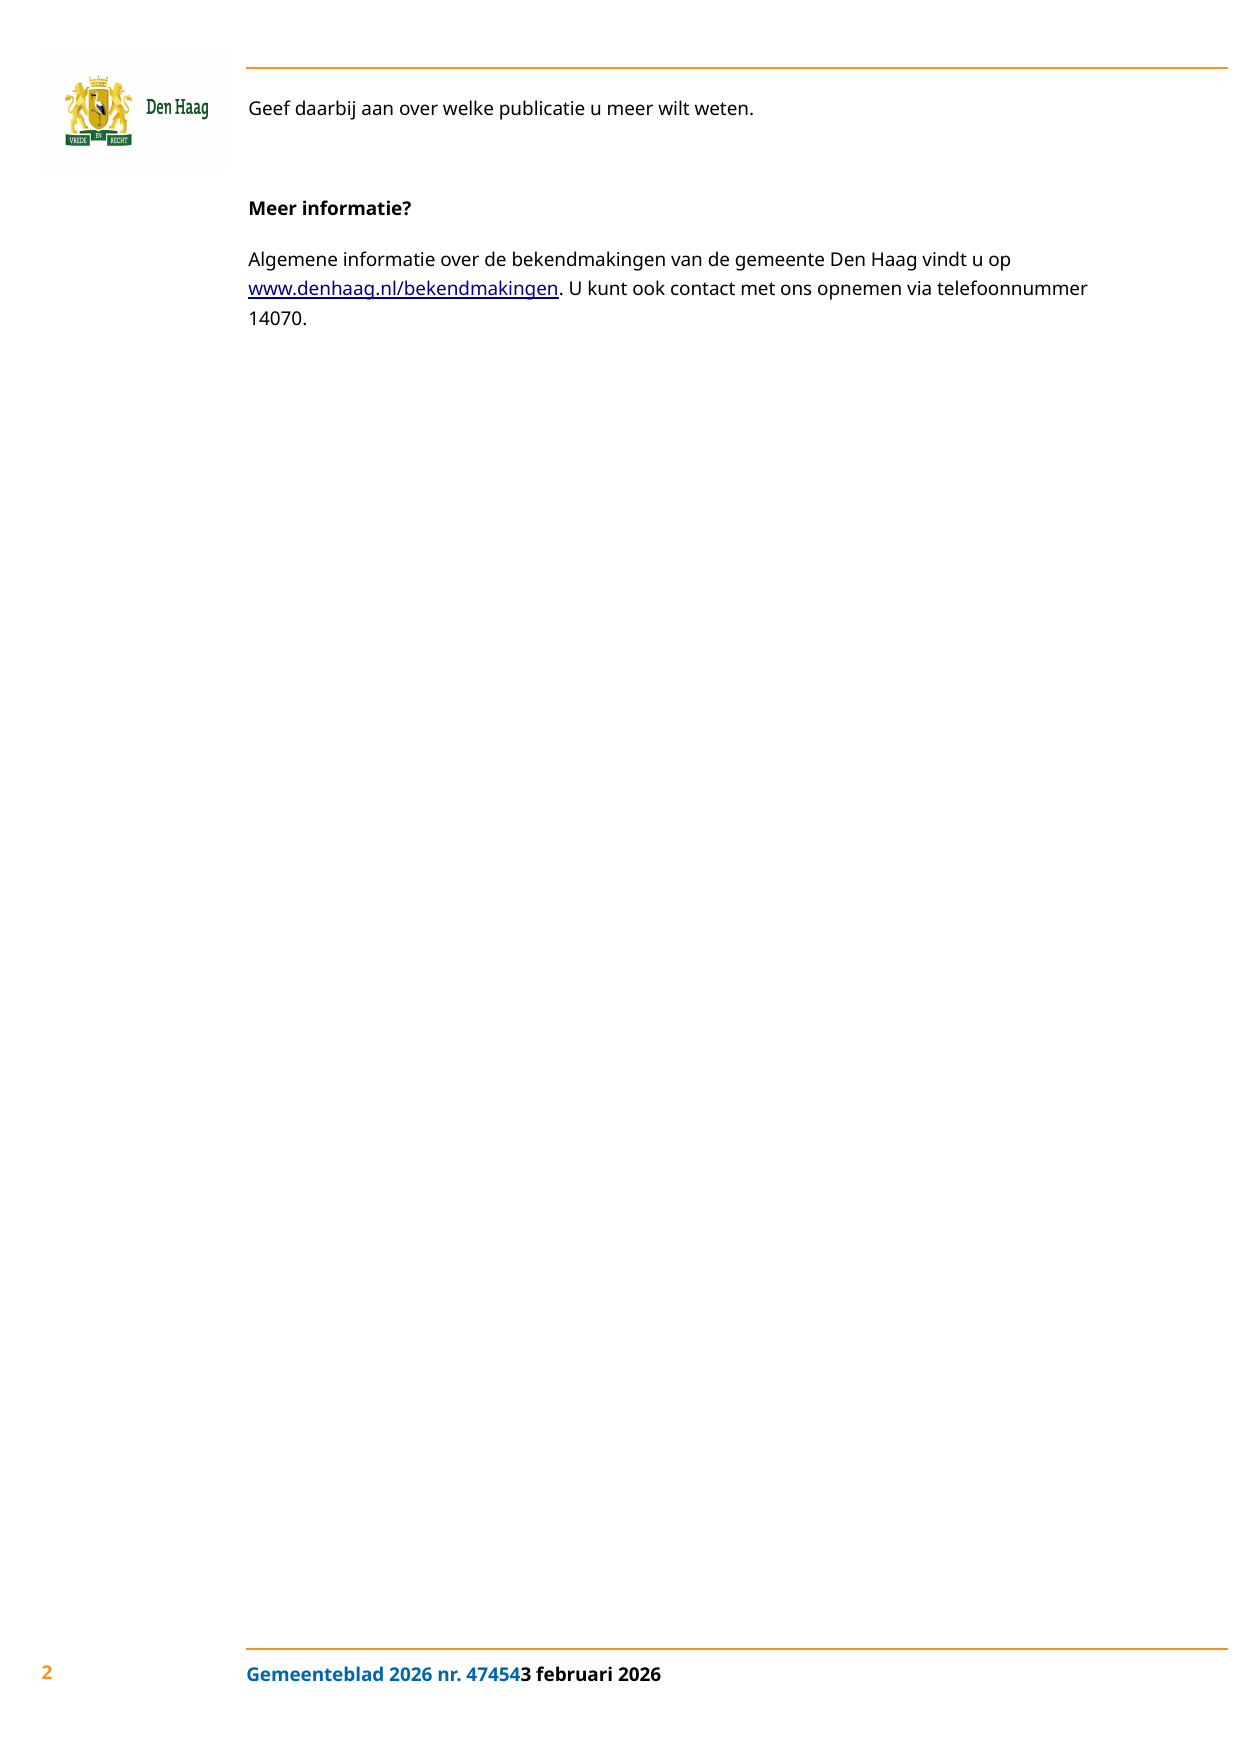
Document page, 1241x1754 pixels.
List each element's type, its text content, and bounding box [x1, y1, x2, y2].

text Geef daarbij aan over welke publicatie u meer wilt weten. [248, 95, 1152, 121]
picture [41, 47, 231, 172]
text Meer informatie? [248, 196, 1152, 221]
text Algemene informatie over de bekendmakingen van de gemeente Den Haag vindt u op www.denhaag.nl/bekendmakingen. U kunt ook contact met ons opnemen via telefoonnummer 14070. [248, 246, 1152, 331]
